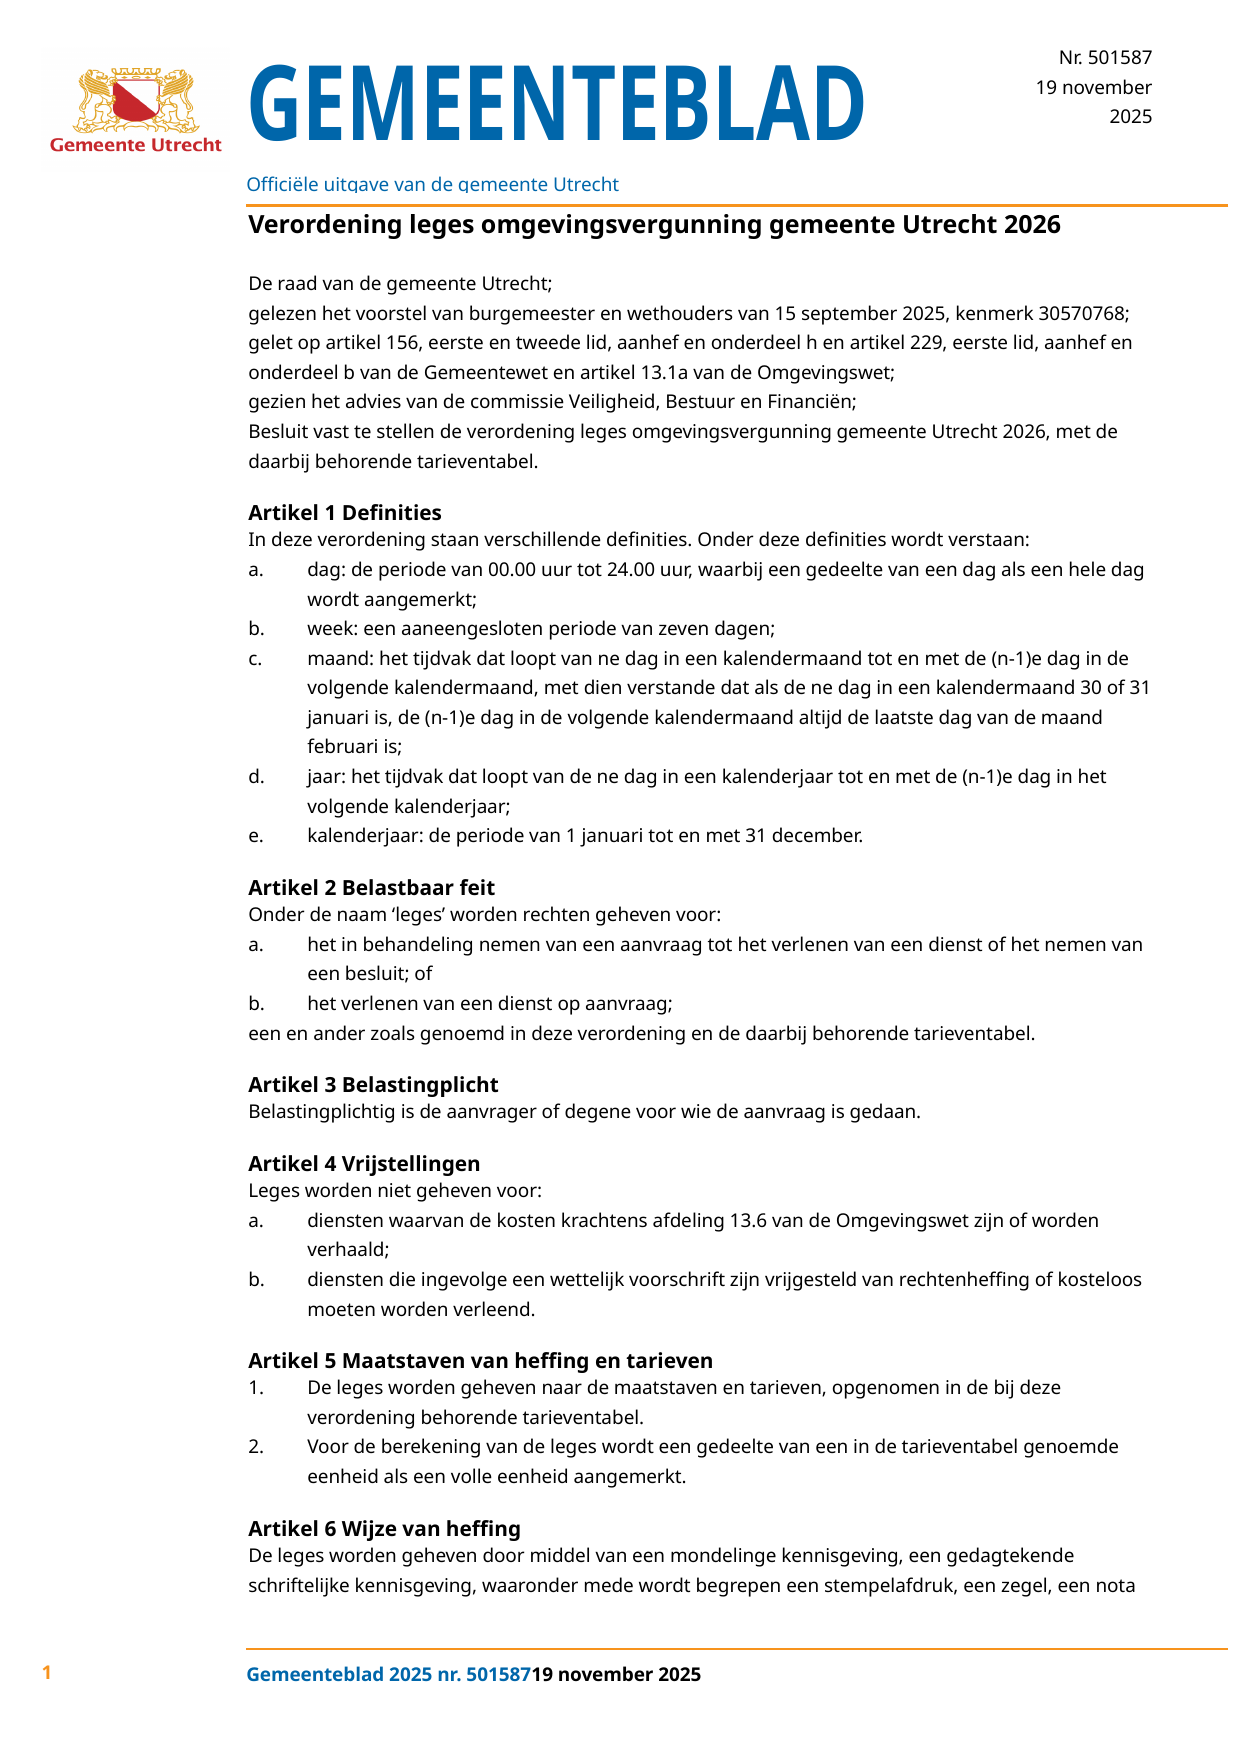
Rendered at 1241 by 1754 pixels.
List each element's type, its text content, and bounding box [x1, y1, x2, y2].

list De leges worden geheven naar de maatstaven en tarieven, opgenomen in de bij deze verordening behorende tarieventabel. [248, 1374, 1152, 1430]
list dag: de periode van 00.00 uur tot 24.00 uur, waarbij een gedeelte van een dag als een hele dag wordt aangemerkt; [248, 556, 1152, 612]
list het in behandeling nemen van een aanvraag tot het verlenen van een dienst of het nemen van een besluit; of [248, 931, 1152, 986]
text Verordening leges omgevingsvergunning gemeente Utrecht 2026 [248, 207, 1152, 241]
text Artikel 2 Belastbaar feit [248, 873, 1152, 901]
text gelet op artikel 156, eerste en tweede lid, aanhef en onderdeel h en artikel 229, eerste lid, aanhef en onderdeel b van de Gemeentewet en artikel 13.1a van de Omgevingswet; [248, 329, 1152, 385]
text Artikel 3 Belastingplicht [248, 1070, 1152, 1098]
text In deze verordening staan verschillende definities. Onder deze definities wordt verstaan: [248, 527, 1152, 552]
text De raad van de gemeente Utrecht; [248, 270, 1152, 296]
text een en ander zoals genoemd in deze verordening en de daarbij behorende tarieventabel. [248, 1020, 1152, 1045]
text Artikel 1 Definities [248, 498, 1152, 527]
text Artikel 6 Wijze van heffing [248, 1514, 1152, 1542]
text Onder de naam ‘leges’ worden rechten geheven voor: [248, 901, 1152, 927]
list diensten die ingevolge een wettelijk voorschrift zijn vrijgesteld van rechtenheffing of kosteloos moeten worden verleend. [248, 1266, 1152, 1321]
list jaar: het tijdvak dat loopt van de ne dag in een kalenderjaar tot en met de (n-1)e dag in het volgende kalenderjaar; [248, 763, 1152, 819]
text Belastingplichtig is de aanvrager of degene voor wie de aanvraag is gedaan. [248, 1098, 1152, 1124]
text De leges worden geheven door middel van een mondelinge kennisgeving, een gedagtekende schriftelijke kennisgeving, waaronder mede wordt begrepen een stempelafdruk, een zegel, een nota [248, 1542, 1152, 1597]
list maand: het tijdvak dat loopt van ne dag in een kalendermaand tot en met de (n-1)e dag in de volgende kalendermaand, met dien verstande dat als de ne dag in een kalendermaand 30 of 31 januari is, de (n-1)e dag in de volgende kalendermaand altijd de laatste dag van de maand februari is; [248, 645, 1152, 759]
text Besluit vast te stellen de verordening leges omgevingsvergunning gemeente Utrecht 2026, met de daarbij behorende tarieventabel. [248, 418, 1152, 473]
picture [41, 47, 231, 172]
text gezien het advies van de commissie Veiligheid, Bestuur en Financiën; [248, 389, 1152, 414]
list het verlenen van een dienst op aanvraag; [248, 990, 1152, 1016]
text Leges worden niet geheven voor: [248, 1177, 1152, 1203]
list Voor de berekening van de leges wordt een gedeelte van een in de tarieventabel genoemde eenheid als een volle eenheid aangemerkt. [248, 1434, 1152, 1489]
text Artikel 4 Vrijstellingen [248, 1149, 1152, 1177]
list week: een aaneengesloten periode van zeven dagen; [248, 615, 1152, 641]
text Artikel 5 Maatstaven van heffing en tarieven [248, 1346, 1152, 1374]
list kalenderjaar: de periode van 1 januari tot en met 31 december. [248, 822, 1152, 848]
list diensten waarvan de kosten krachtens afdeling 13.6 van de Omgevingswet zijn of worden verhaald; [248, 1207, 1152, 1262]
text gelezen het voorstel van burgemeester en wethouders van 15 september 2025, kenmerk 30570768; [248, 300, 1152, 326]
